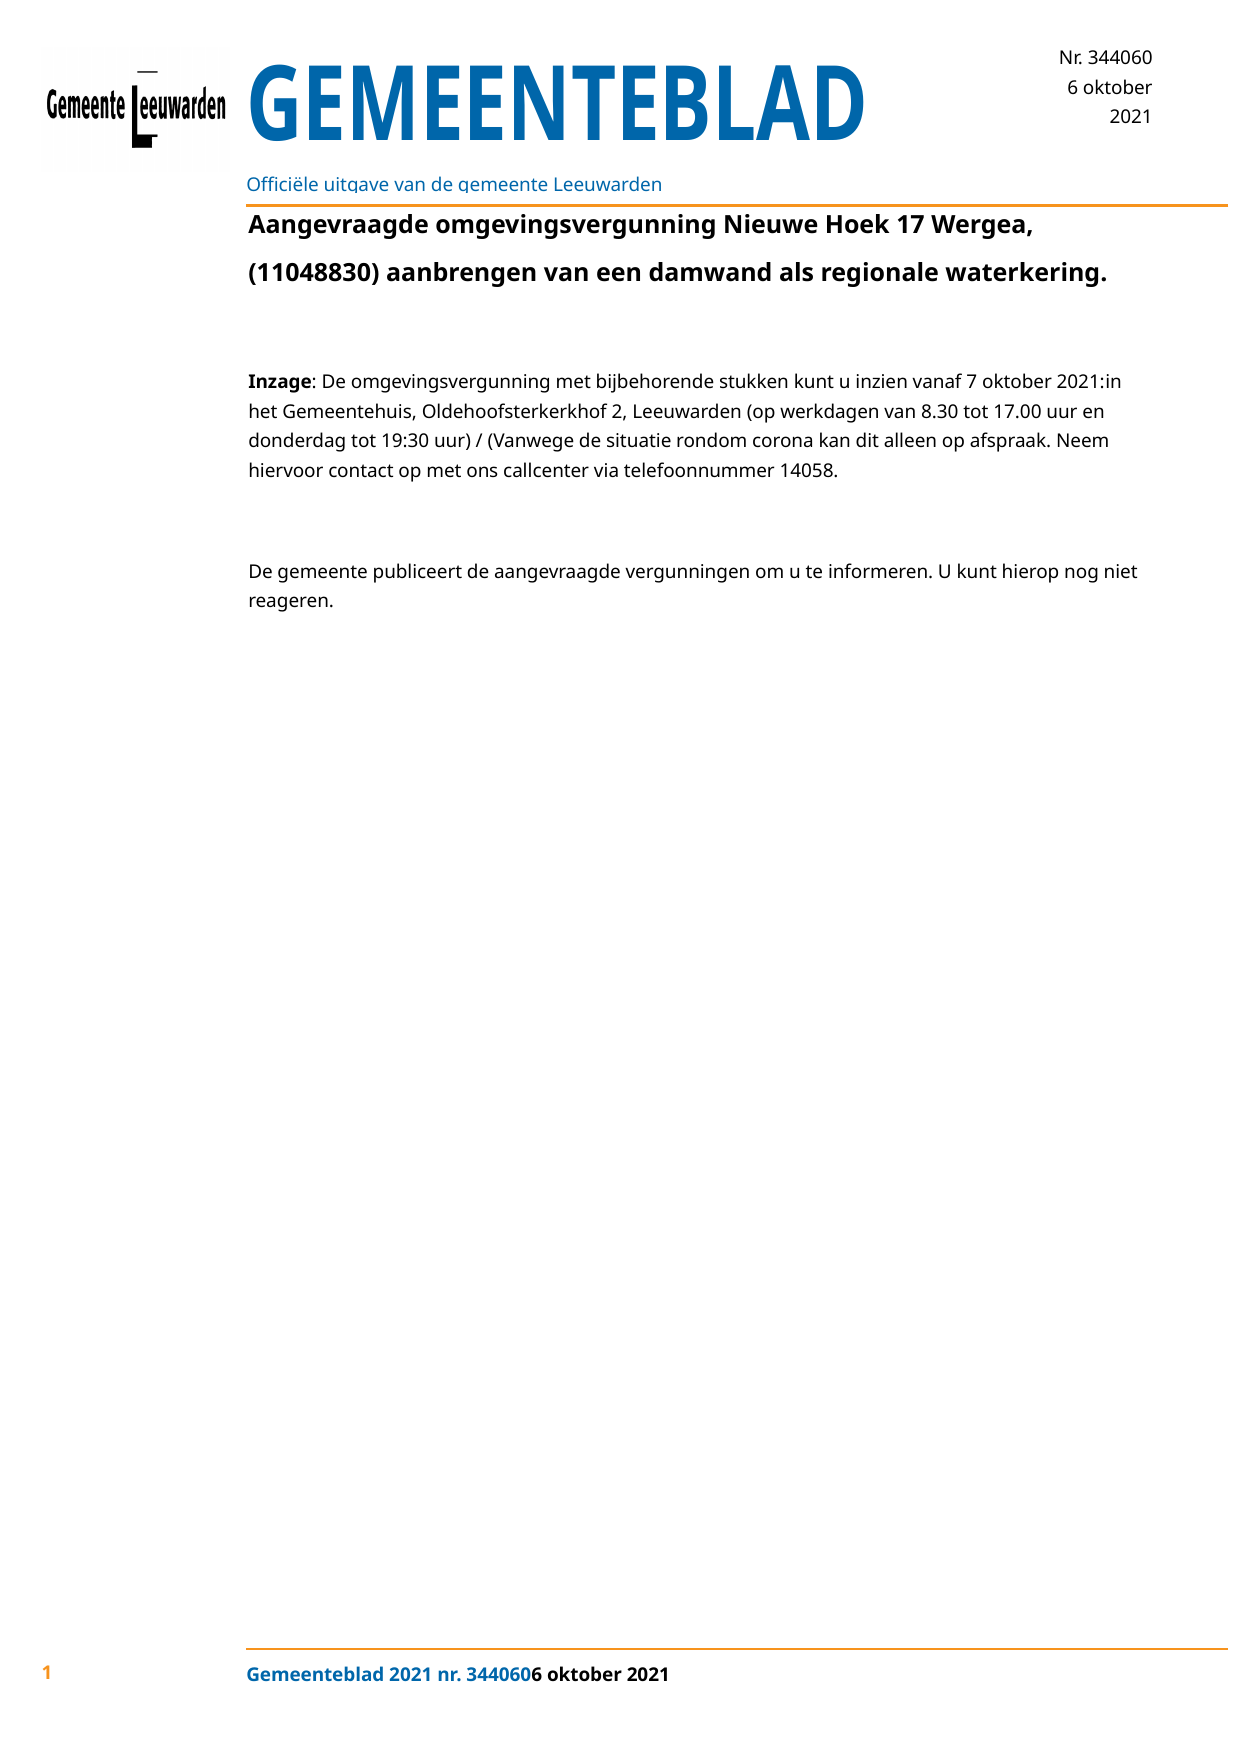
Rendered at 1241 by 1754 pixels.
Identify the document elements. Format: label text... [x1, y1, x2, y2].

text Inzage: De omgevingsvergunning met bijbehorende stukken kunt u inzien vanaf 7 oktober 2021:in het Gemeentehuis, Oldehoofsterkerkhof 2, Leeuwarden (op werkdagen van 8.30 tot 17.00 uur en donderdag tot 19:30 uur) / (Vanwege de situatie rondom corona kan dit alleen op afspraak. Neem hiervoor contact op met ons callcenter via telefoonnummer 14058. [248, 368, 1152, 483]
picture [41, 47, 231, 172]
text Aangevraagde omgevingsvergunning Nieuwe Hoek 17 Wergea, (11048830) aanbrengen van een damwand als regionale waterkering. [248, 207, 1152, 288]
text De gemeente publiceert de aangevraagde vergunningen om u te informeren. U kunt hierop nog niet reageren. [248, 558, 1152, 613]
